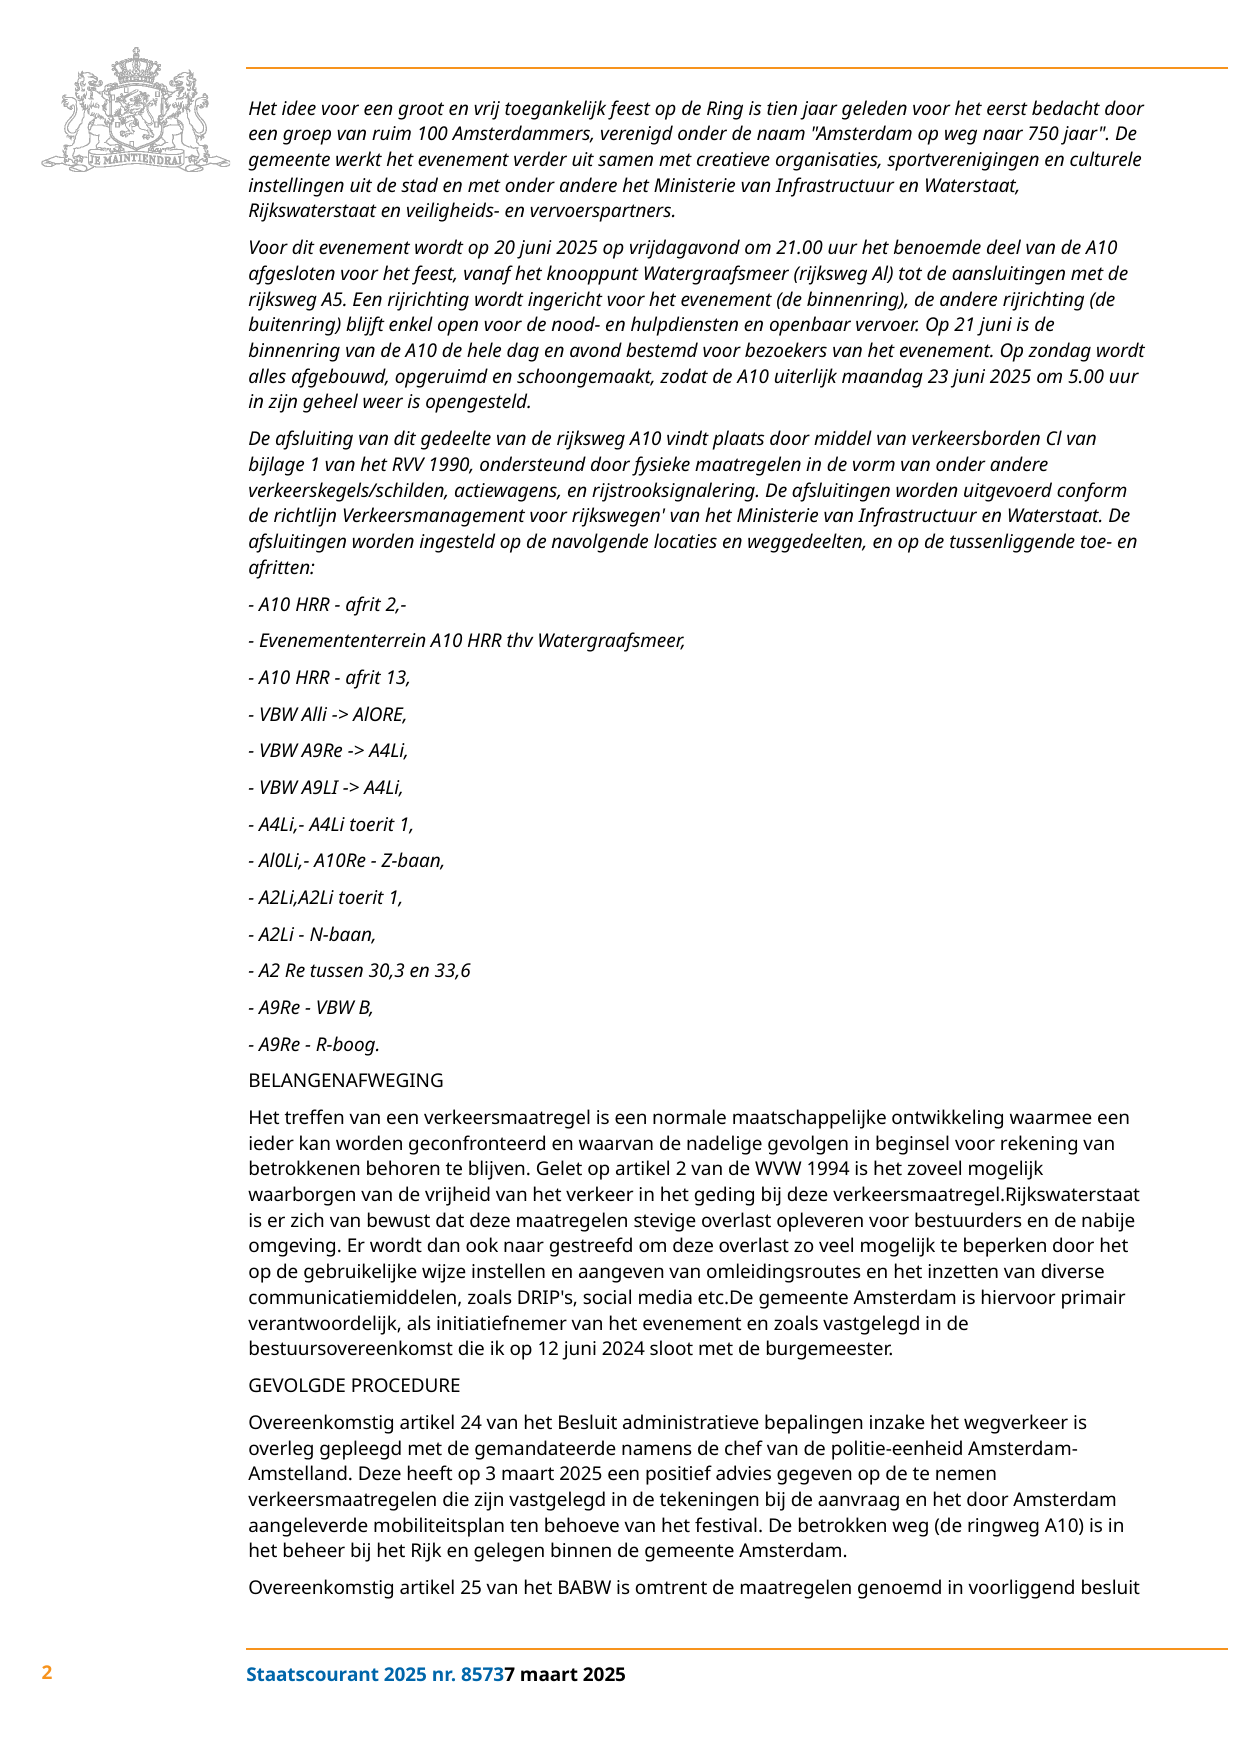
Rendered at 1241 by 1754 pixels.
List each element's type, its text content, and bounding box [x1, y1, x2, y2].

text Voor dit evenement wordt op 20 juni 2025 op vrijdagavond om 21.00 uur het benoemde deel van de A10 afgesloten voor het feest, vanaf het knooppunt Watergraafsmeer (rijksweg Al) tot de aansluitingen met de rijksweg A5. Een rijrichting wordt ingericht voor het evenement (de binnenring), de andere rijrichting (de buitenring) blijft enkel open voor de nood- en hulpdiensten en openbaar vervoer. Op 21 juni is de binnenring van de A10 de hele dag en avond bestemd voor bezoekers van het evenement. Op zondag wordt alles afgebouwd, opgeruimd en schoongemaakt, zodat de A10 uiterlijk maandag 23 juni 2025 om 5.00 uur in zijn geheel weer is opengesteld. [248, 234, 1152, 414]
picture [41, 47, 231, 172]
text GEVOLGDE PROCEDURE [248, 1372, 1152, 1398]
text Overeenkomstig artikel 24 van het Besluit administratieve bepalingen inzake het wegverkeer is overleg gepleegd met de gemandateerde namens de chef van de politie-eenheid Amsterdam-Amstelland. Deze heeft op 3 maart 2025 een positief advies gegeven op de te nemen verkeersmaatregelen die zijn vastgelegd in de tekeningen bij de aanvraag en het door Amsterdam aangeleverde mobiliteitsplan ten behoeve van het festival. De betrokken weg (de ringweg A10) is in het beheer bij het Rijk en gelegen binnen de gemeente Amsterdam. [248, 1409, 1152, 1563]
text - A4Li,- A4Li toerit 1, [248, 811, 1152, 836]
text - Evenemententerrein A10 HRR thv Watergraafsmeer, [248, 627, 1152, 653]
text - VBW Alli -> AlORE, [248, 701, 1152, 726]
text - A9Re - R-boog. [248, 1031, 1152, 1056]
text Het treffen van een verkeersmaatregel is een normale maatschappelijke ontwikkeling waarmee een ieder kan worden geconfronteerd en waarvan de nadelige gevolgen in beginsel voor rekening van betrokkenen behoren te blijven. Gelet op artikel 2 van de WVW 1994 is het zoveel mogelijk waarborgen van de vrijheid van het verkeer in het geding bij deze verkeersmaatregel.Rijkswaterstaat is er zich van bewust dat deze maatregelen stevige overlast opleveren voor bestuurders en de nabije omgeving. Er wordt dan ook naar gestreefd om deze overlast zo veel mogelijk te beperken door het op de gebruikelijke wijze instellen en aangeven van omleidingsroutes en het inzetten van diverse communicatiemiddelen, zoals DRIP's, social media etc.De gemeente Amsterdam is hiervoor primair verantwoordelijk, als initiatiefnemer van het evenement en zoals vastgelegd in de bestuursovereenkomst die ik op 12 juni 2024 sloot met de burgemeester. [248, 1104, 1152, 1361]
text Het idee voor een groot en vrij toegankelijk feest op de Ring is tien jaar geleden voor het eerst bedacht door een groep van ruim 100 Amsterdammers, verenigd onder de naam "Amsterdam op weg naar 750 jaar". De gemeente werkt het evenement verder uit samen met creatieve organisaties, sportverenigingen en culturele instellingen uit de stad en met onder andere het Ministerie van Infrastructuur en Waterstaat, Rijkswaterstaat en veiligheids- en vervoerspartners. [248, 95, 1152, 223]
text - A2Li - N-baan, [248, 921, 1152, 946]
text Overeenkomstig artikel 25 van het BABW is omtrent de maatregelen genoemd in voorliggend besluit [248, 1574, 1152, 1600]
text - Al0Li,- A10Re - Z-baan, [248, 847, 1152, 873]
text - A10 HRR - afrit 13, [248, 664, 1152, 690]
text De afsluiting van dit gedeelte van de rijksweg A10 vindt plaats door middel van verkeersborden Cl van bijlage 1 van het RVV 1990, ondersteund door fysieke maatregelen in de vorm van onder andere verkeerskegels/schilden, actiewagens, en rijstrooksignalering. De afsluitingen worden uitgevoerd conform de richtlijn Verkeersmanagement voor rijkswegen' van het Ministerie van Infrastructuur en Waterstaat. De afsluitingen worden ingesteld op de navolgende locaties en weggedeelten, en op de tussenliggende toe- en afritten: [248, 425, 1152, 580]
text - A2Li,A2Li toerit 1, [248, 884, 1152, 910]
text - A10 HRR - afrit 2,- [248, 591, 1152, 616]
text - A2 Re tussen 30,3 en 33,6 [248, 957, 1152, 983]
text - VBW A9LI -> A4Li, [248, 774, 1152, 800]
text - VBW A9Re -> A4Li, [248, 737, 1152, 763]
text BELANGENAFWEGING [248, 1067, 1152, 1093]
text - A9Re - VBW B, [248, 994, 1152, 1020]
